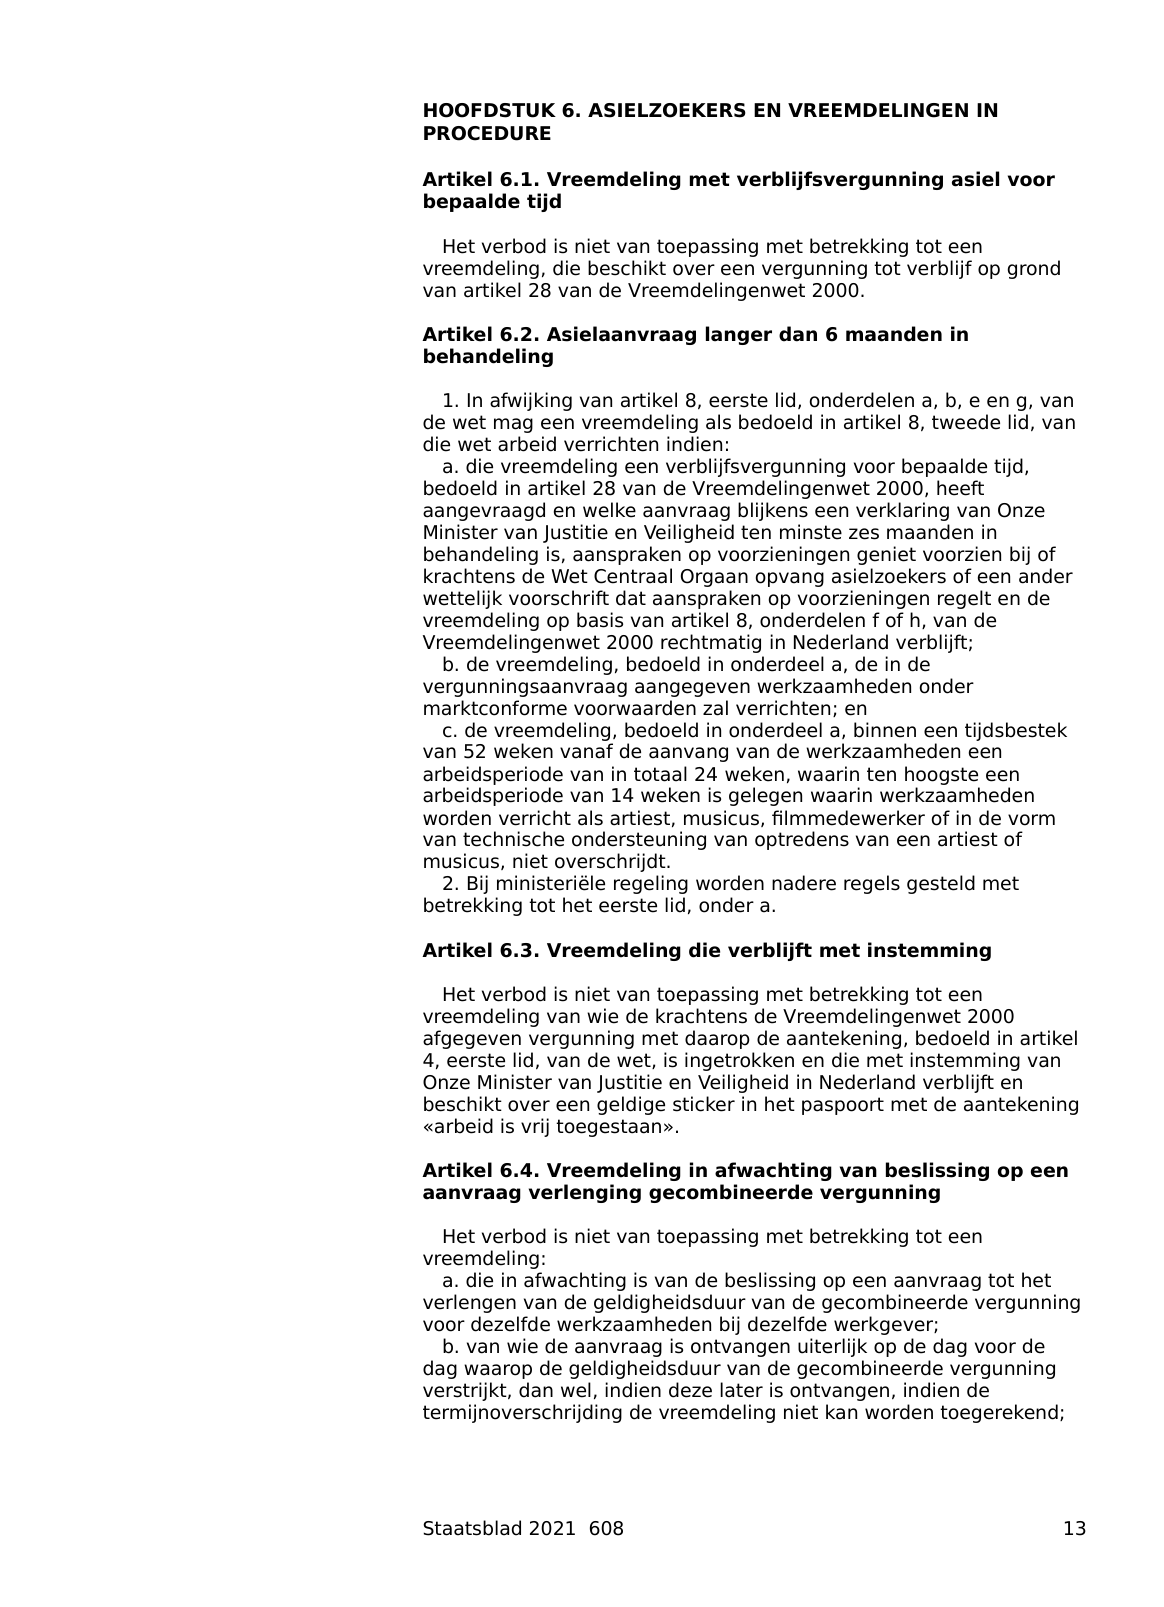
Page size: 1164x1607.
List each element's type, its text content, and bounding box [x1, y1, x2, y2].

subtitle HOOFDSTUK 6. ASIELZOEKERS EN VREEMDELINGEN IN PROCEDURE [422, 100, 1087, 144]
text Het verbod is niet van toepassing met betrekking tot een vreemdeling van wie de krachtens de Vreemdelingenwet 2000 afgegeven vergunning met daarop de aantekening, bedoeld in artikel 4, eerste lid, van de wet, is ingetrokken en die met instemming van Onze Minister van Justitie en Veiligheid in Nederland verblijft en beschikt over een geldige sticker in het paspoort met de aantekening «arbeid is vrij toegestaan». [422, 984, 1087, 1137]
text a. die in afwachting is van de beslissing op een aanvraag tot het verlengen van de geldigheidsduur van de gecombineerde vergunning voor dezelfde werkzaamheden bij dezelfde werkgever; [422, 1270, 1087, 1336]
text a. die vreemdeling een verblijfsvergunning voor bepaalde tijd, bedoeld in artikel 28 van de Vreemdelingenwet 2000, heeft aangevraagd en welke aanvraag blijkens een verklaring van Onze Minister van Justitie en Veiligheid ten minste zes maanden in behandeling is, aanspraken op voorzieningen geniet voorzien bij of krachtens de Wet Centraal Orgaan opvang asielzoekers of een ander wettelijk voorschrift dat aanspraken op voorzieningen regelt en de vreemdeling op basis van artikel 8, onderdelen f of h, van de Vreemdelingenwet 2000 rechtmatig in Nederland verblijft; [422, 456, 1087, 653]
text Het verbod is niet van toepassing met betrekking tot een vreemdeling: [422, 1226, 1087, 1270]
text Het verbod is niet van toepassing met betrekking tot een vreemdeling, die beschikt over een vergunning tot verblijf op grond van artikel 28 van de Vreemdelingenwet 2000. [422, 236, 1087, 301]
subtitle Artikel 6.4. Vreemdeling in afwachting van beslissing op een aanvraag verlenging gecombineerde vergunning [422, 1160, 1087, 1204]
subtitle Artikel 6.1. Vreemdeling met verblijfsvergunning asiel voor bepaalde tijd [422, 169, 1087, 213]
text b. van wie de aanvraag is ontvangen uiterlijk op de dag voor de dag waarop de geldigheidsduur van de gecombineerde vergunning verstrijkt, dan wel, indien deze later is ontvangen, indien de termijnoverschrijding de vreemdeling niet kan worden toegerekend; [422, 1336, 1087, 1424]
text 1. In afwijking van artikel 8, eerste lid, onderdelen a, b, e en g, van de wet mag een vreemdeling als bedoeld in artikel 8, tweede lid, van die wet arbeid verrichten indien: [422, 390, 1087, 456]
text 2. Bij ministeriële regeling worden nadere regels gesteld met betrekking tot het eerste lid, onder a. [422, 873, 1087, 917]
text b. de vreemdeling, bedoeld in onderdeel a, de in de vergunningsaanvraag aangegeven werkzaamheden onder marktconforme voorwaarden zal verrichten; en [422, 653, 1087, 719]
text c. de vreemdeling, bedoeld in onderdeel a, binnen een tijdsbestek van 52 weken vanaf de aanvang van de werkzaamheden een arbeidsperiode van in totaal 24 weken, waarin ten hoogste een arbeidsperiode van 14 weken is gelegen waarin werkzaamheden worden verricht als artiest, musicus, filmmedewerker of in de vorm van technische ondersteuning van optredens van een artiest of musicus, niet overschrijdt. [422, 719, 1087, 873]
subtitle Artikel 6.2. Asielaanvraag langer dan 6 maanden in behandeling [422, 324, 1087, 368]
subtitle Artikel 6.3. Vreemdeling die verblijft met instemming [422, 939, 1087, 961]
